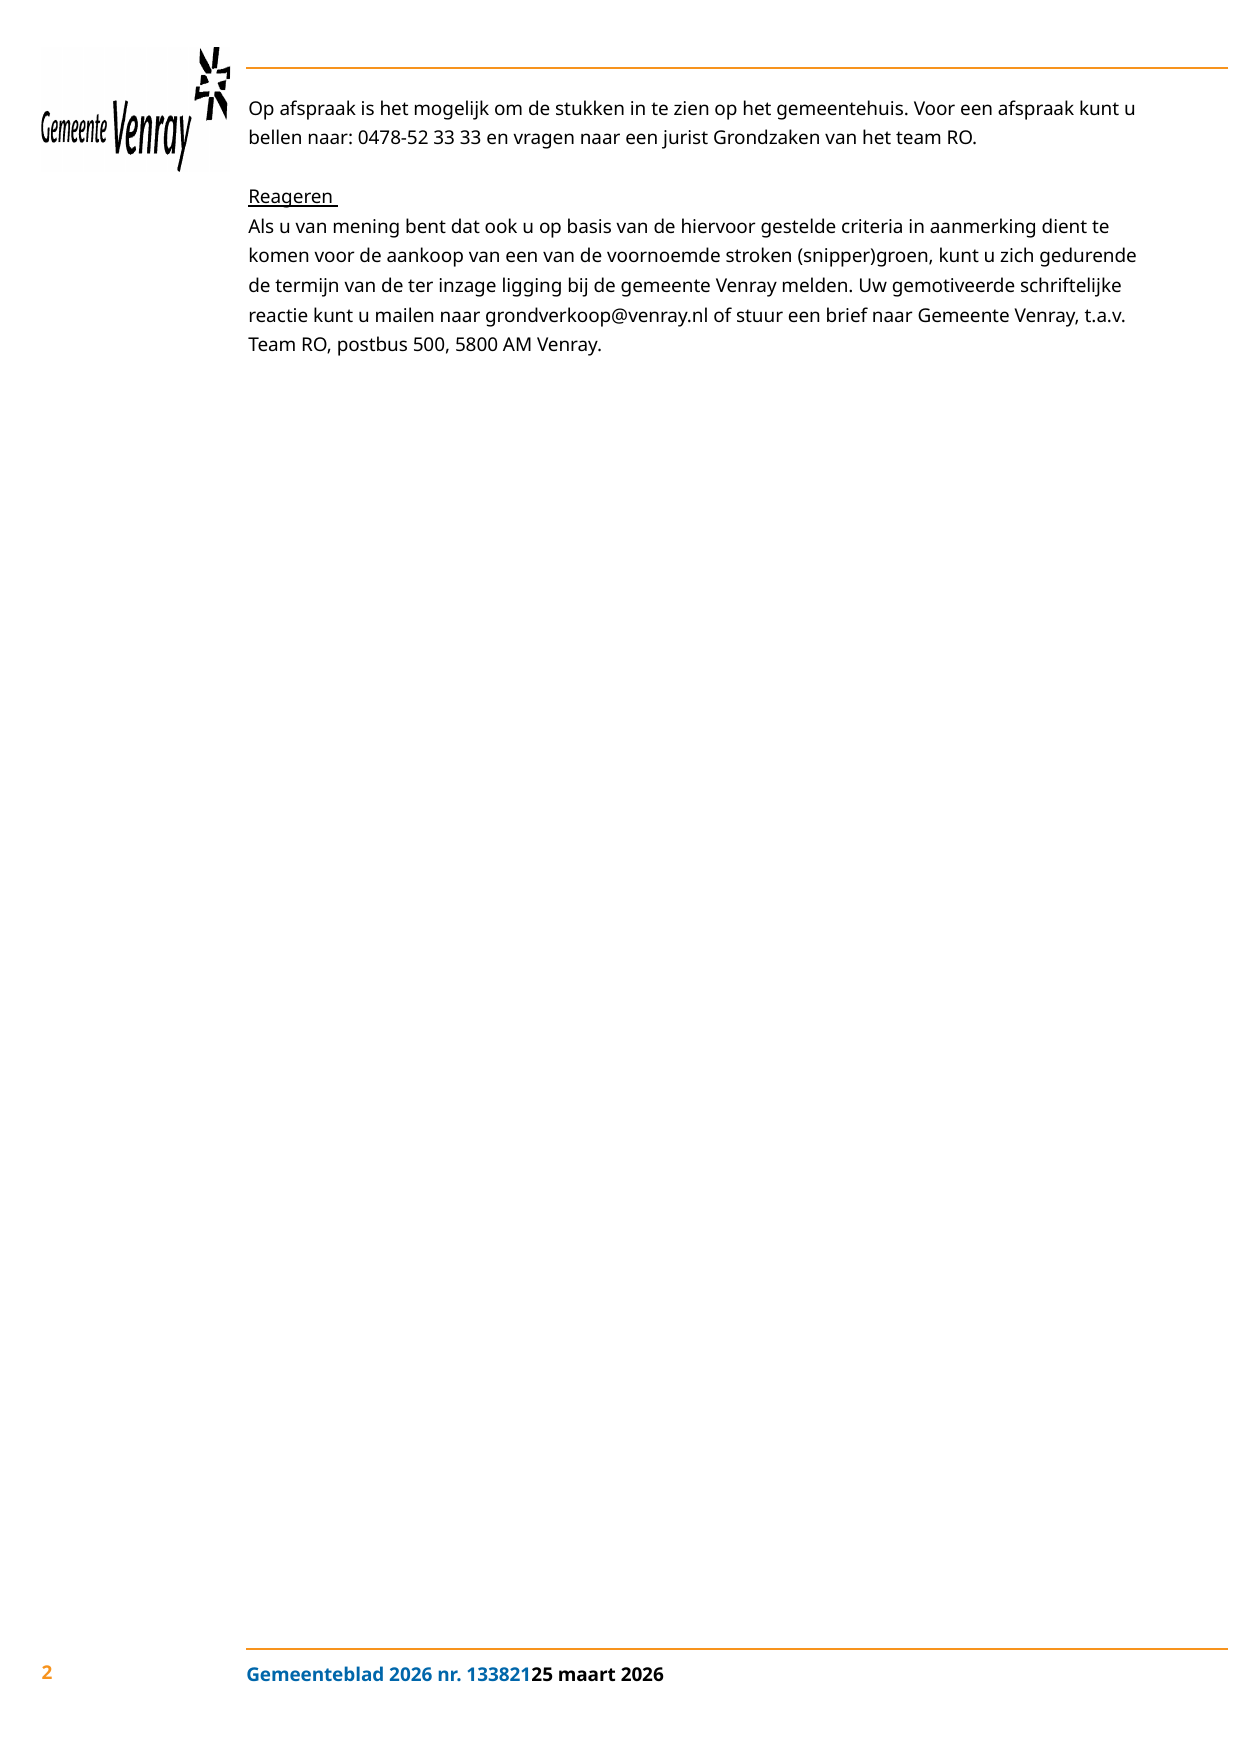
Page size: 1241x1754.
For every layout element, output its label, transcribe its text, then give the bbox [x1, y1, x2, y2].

text Reageren [248, 183, 1152, 209]
picture [41, 47, 231, 172]
text Als u van mening bent dat ook u op basis van de hiervoor gestelde criteria in aanmerking dient te komen voor de aankoop van een van de voornoemde stroken (snipper)groen, kunt u zich gedurende de termijn van de ter inzage ligging bij de gemeente Venray melden. Uw gemotiveerde schriftelijke reactie kunt u mailen naar grondverkoop@venray.nl of stuur een brief naar Gemeente Venray, t.a.v. Team RO, postbus 500, 5800 AM Venray. [248, 213, 1152, 357]
text Op afspraak is het mogelijk om de stukken in te zien op het gemeentehuis. Voor een afspraak kunt u bellen naar: 0478-52 33 33 en vragen naar een jurist Grondzaken van het team RO. [248, 95, 1152, 150]
